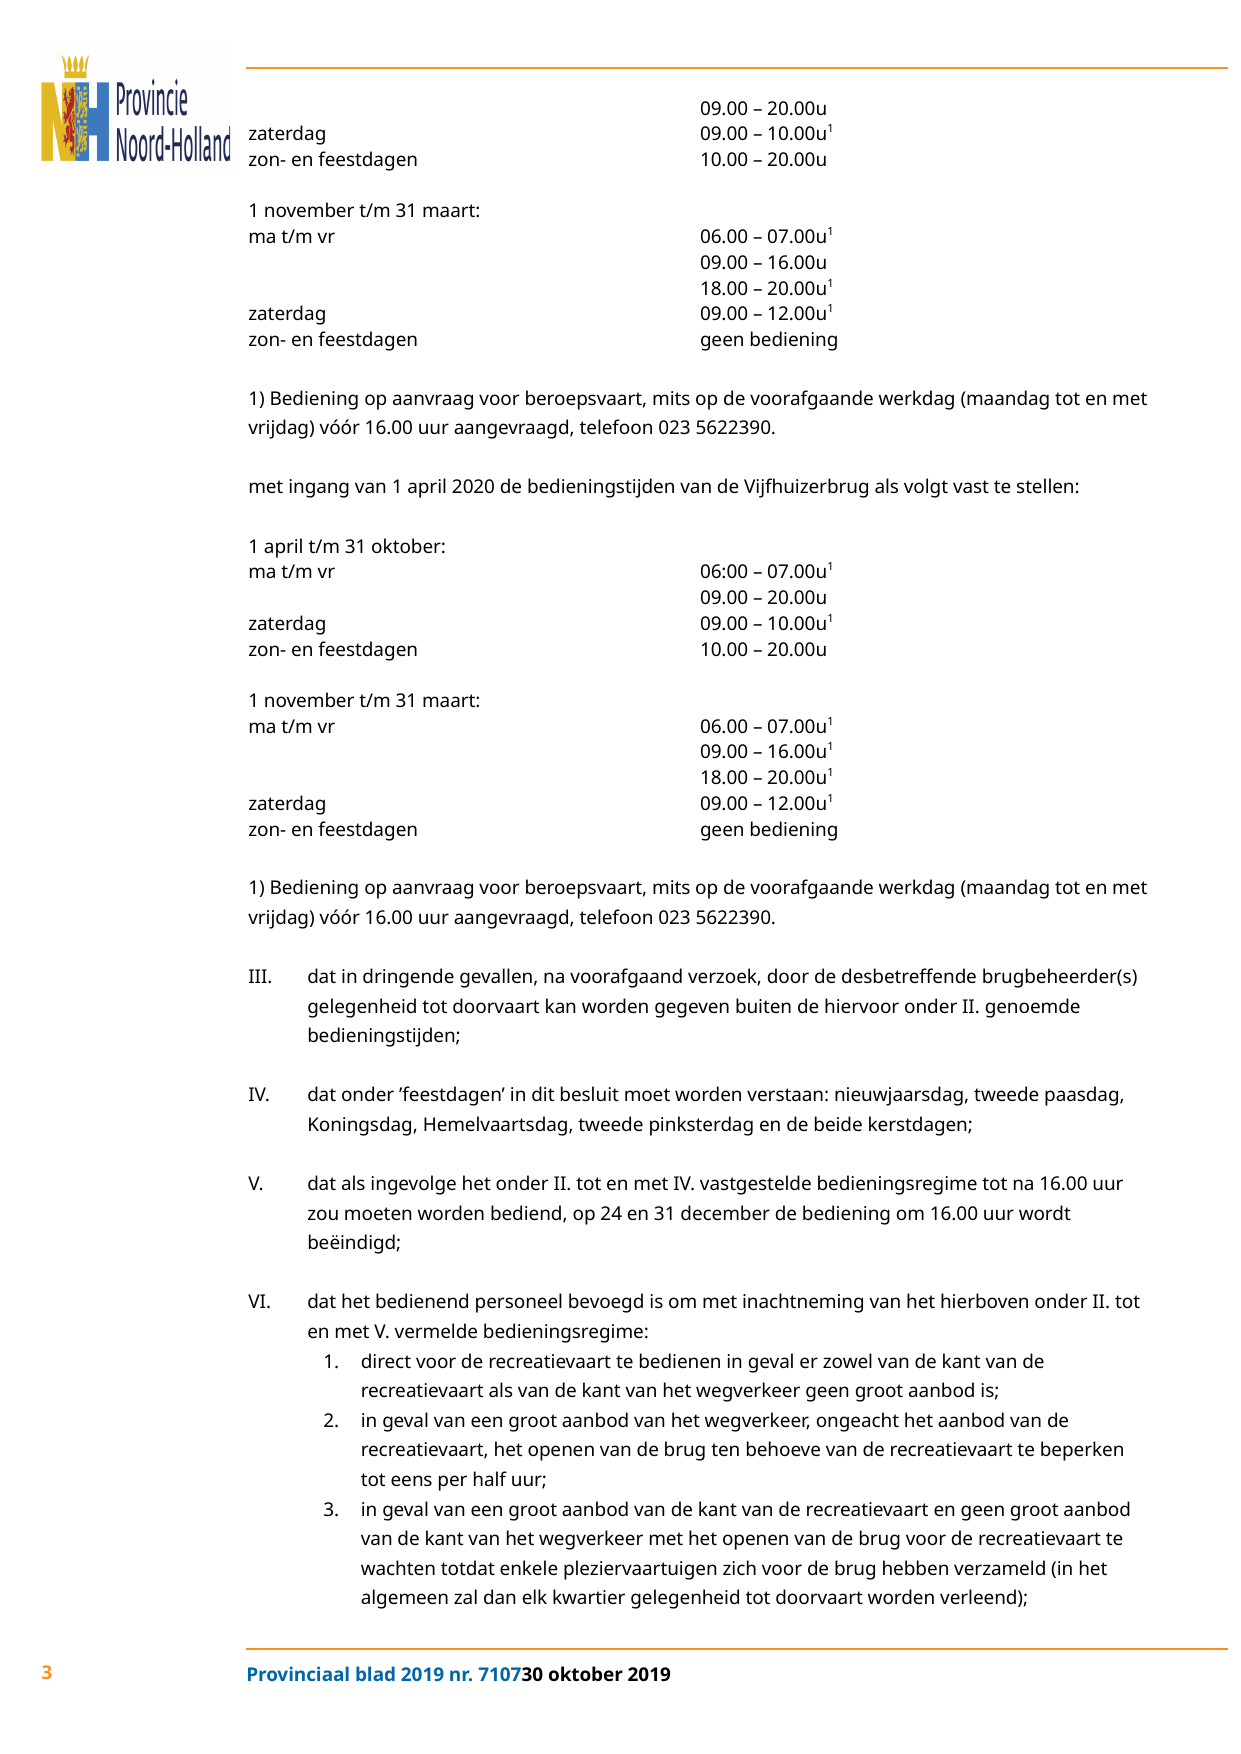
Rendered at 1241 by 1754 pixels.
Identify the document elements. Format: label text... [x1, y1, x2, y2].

picture [41, 47, 231, 172]
table_cell zaterdag [248, 121, 700, 146]
text met ingang van 1 april 2020 de bedieningstijden van de Vijfhuizerbrug als volgt vast te stellen: [248, 474, 1152, 499]
table_cell 06.00 – 07.00u1 [700, 224, 1152, 249]
table_cell [248, 249, 700, 275]
table_cell zaterdag [248, 301, 700, 326]
table_cell zon- en feestdagen [248, 636, 700, 662]
list dat als ingevolge het onder II. tot en met IV. vastgestelde bedieningsregime tot na 16.00 uur zou moeten worden bediend, op 24 en 31 december de bediening om 16.00 uur wordt beëindigd; [248, 1170, 1152, 1255]
table_cell [248, 765, 700, 790]
table_cell zon- en feestdagen [248, 326, 700, 352]
text 1) Bediening op aanvraag voor beroepsvaart, mits op de voorafgaande werkdag (maandag tot en met vrijdag) vóór 16.00 uur aangevraagd, telefoon 023 5622390. [248, 385, 1152, 440]
table_cell 09.00 – 12.00u1 [700, 301, 1152, 326]
table_cell 10.00 – 20.00u [700, 636, 1152, 662]
text 1) Bediening op aanvraag voor beroepsvaart, mits op de voorafgaande werkdag (maandag tot en met vrijdag) vóór 16.00 uur aangevraagd, telefoon 023 5622390. [248, 874, 1152, 930]
table_cell ma t/m vr [248, 224, 700, 249]
table_header 1 april t/m 31 oktober: [248, 533, 700, 559]
table_cell geen bediening [700, 326, 1152, 352]
table_cell 18.00 – 20.00u1 [700, 275, 1152, 301]
table_cell 10.00 – 20.00u [700, 146, 1152, 172]
table_cell 1 november t/m 31 maart: [248, 687, 700, 713]
table_cell 09.00 – 16.00u1 [700, 739, 1152, 764]
table_cell zon- en feestdagen [248, 146, 700, 172]
table_cell 09.00 – 10.00u1 [700, 121, 1152, 146]
table_cell [700, 662, 1152, 687]
table_cell 18.00 – 20.00u1 [700, 765, 1152, 790]
table_cell 06.00 – 07.00u1 [700, 713, 1152, 739]
table_cell [700, 198, 1152, 223]
table_cell 09.00 – 16.00u [700, 249, 1152, 275]
table_cell zon- en feestdagen [248, 816, 700, 842]
table_cell 1 november t/m 31 maart: [248, 198, 700, 223]
table_cell ma t/m vr [248, 559, 700, 584]
table_cell zaterdag [248, 790, 700, 816]
table_cell [248, 584, 700, 610]
table_header [700, 533, 1152, 559]
table_cell [700, 687, 1152, 713]
table_cell 09.00 – 12.00u1 [700, 790, 1152, 816]
list dat het bedienend personeel bevoegd is om met inachtneming van het hierboven onder II. tot en met V. vermelde bedieningsregime: [248, 1289, 1152, 1344]
table_cell zaterdag [248, 610, 700, 636]
table_cell [700, 172, 1152, 198]
table_cell [248, 172, 700, 198]
table_cell geen bediening [700, 816, 1152, 842]
list dat in dringende gevallen, na voorafgaand verzoek, door de desbetreffende brugbeheerder(s) gelegenheid tot doorvaart kan worden gegeven buiten de hiervoor onder II. genoemde bedieningstijden; [248, 963, 1152, 1048]
table_cell [248, 739, 700, 764]
table_cell 09.00 – 20.00u [700, 95, 1152, 121]
table_cell [248, 662, 700, 687]
list direct voor de recreatievaart te bedienen in geval er zowel van de kant van de recreatievaart als van de kant van het wegverkeer geen groot aanbod is; [323, 1348, 1152, 1403]
table_cell 06:00 – 07.00u1 [700, 559, 1152, 584]
table_cell 09.00 – 10.00u1 [700, 610, 1152, 636]
table_cell [248, 275, 700, 301]
list in geval van een groot aanbod van het wegverkeer, ongeacht het aanbod van de recreatievaart, het openen van de brug ten behoeve van de recreatievaart te beperken tot eens per half uur; [323, 1407, 1152, 1492]
table_cell 09.00 – 20.00u [700, 584, 1152, 610]
table_cell ma t/m vr [248, 713, 700, 739]
list dat onder ’feestdagen’ in dit besluit moet worden verstaan: nieuwjaarsdag, tweede paasdag, Koningsdag, Hemelvaartsdag, tweede pinksterdag en de beide kerstdagen; [248, 1082, 1152, 1137]
table_cell [248, 95, 700, 121]
list in geval van een groot aanbod van de kant van de recreatievaart en geen groot aanbod van de kant van het wegverkeer met het openen van de brug voor de recreatievaart te wachten totdat enkele pleziervaartuigen zich voor de brug hebben verzameld (in het algemeen zal dan elk kwartier gelegenheid tot doorvaart worden verleend); [323, 1496, 1152, 1610]
